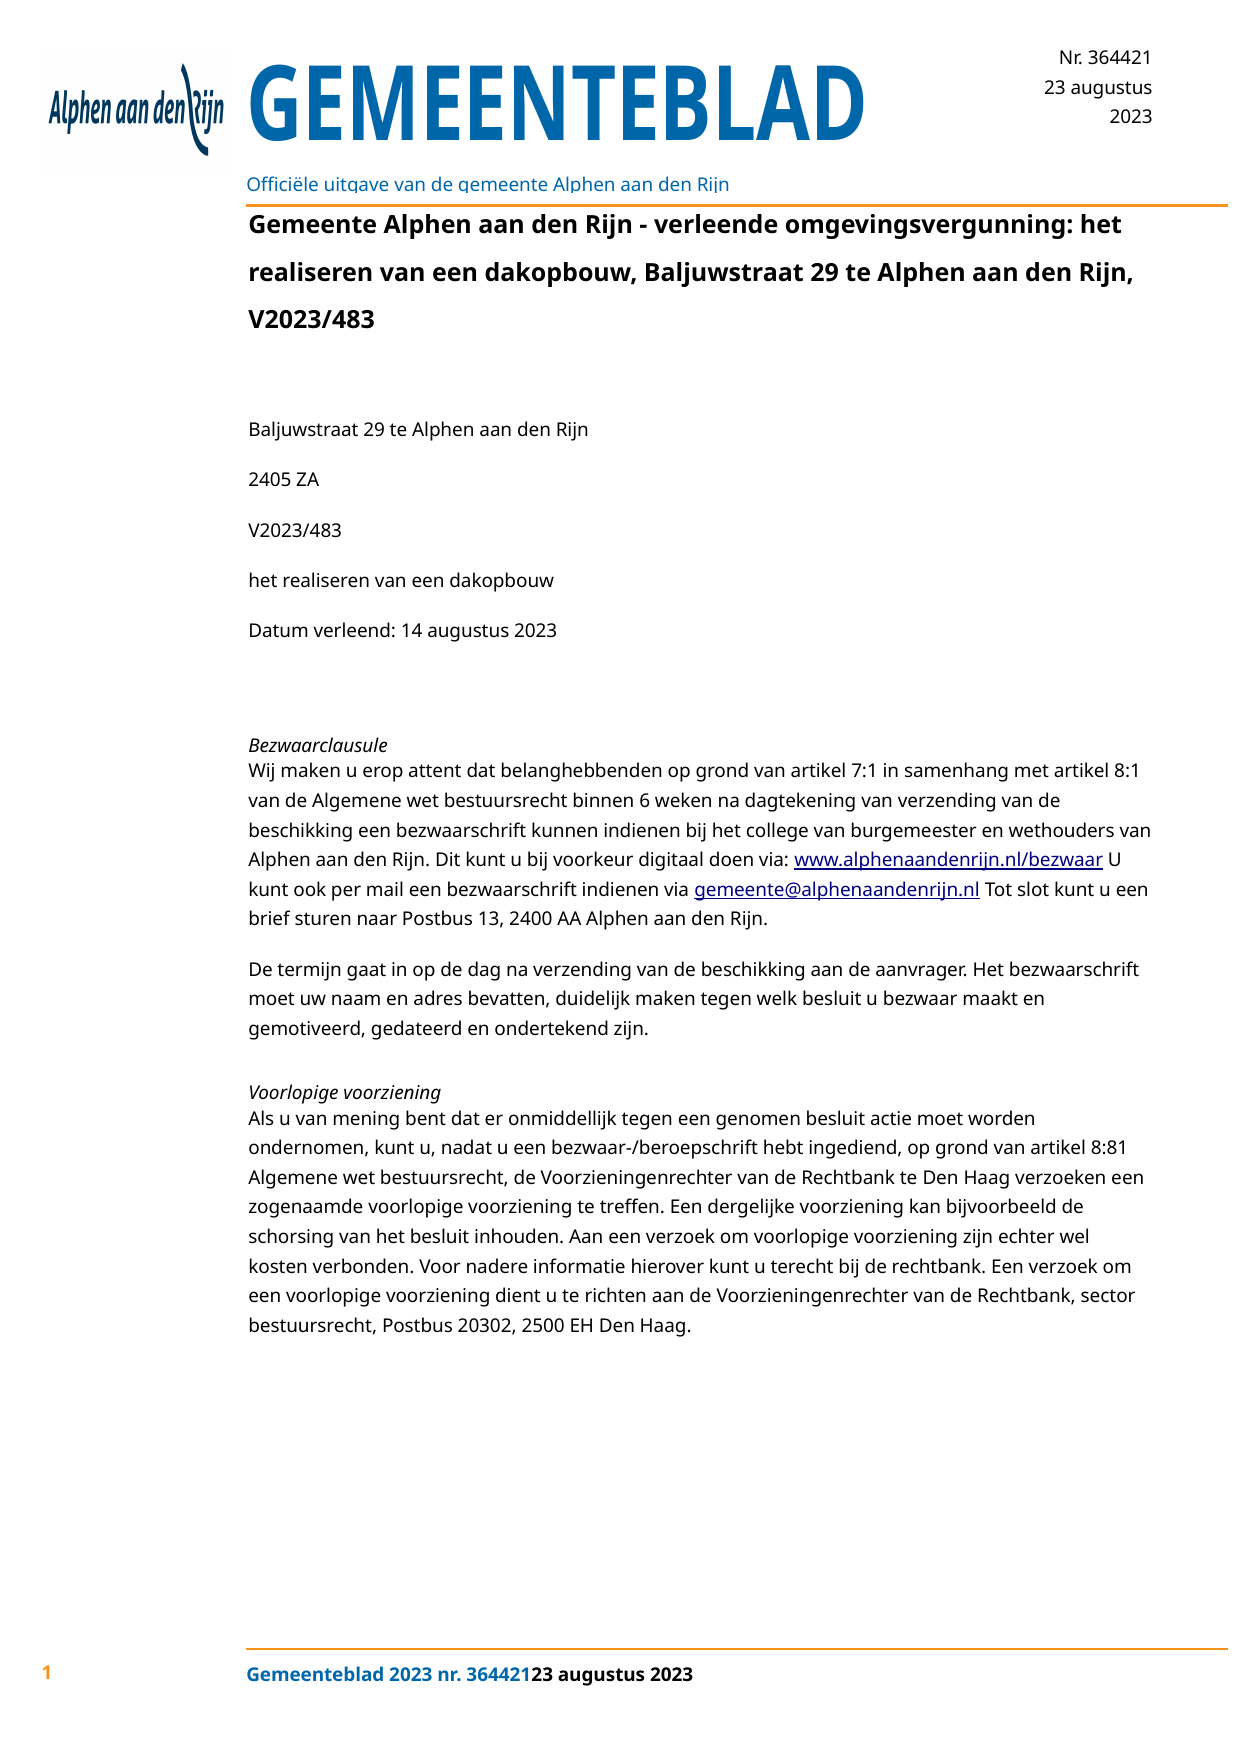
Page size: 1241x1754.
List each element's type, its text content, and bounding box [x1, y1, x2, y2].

text het realiseren van een dakopbouw [248, 567, 1152, 593]
text Als u van mening bent dat er onmiddellijk tegen een genomen besluit actie moet worden ondernomen, kunt u, nadat u een bezwaar-/beroepschrift hebt ingediend, op grond van artikel 8:81 Algemene wet bestuursrecht, de Voorzieningenrechter van de Rechtbank te Den Haag verzoeken een zogenaamde voorlopige voorziening te treffen. Een dergelijke voorziening kan bijvoorbeeld de schorsing van het besluit inhouden. Aan een verzoek om voorlopige voorziening zijn echter wel kosten verbonden. Voor nadere informatie hierover kunt u terecht bij de rechtbank. Een verzoek om een voorlopige voorziening dient u te richten aan de Voorzieningenrechter van de Rechtbank, sector bestuursrecht, Postbus 20302, 2500 EH Den Haag. [248, 1105, 1152, 1338]
text 2405 ZA [248, 466, 1152, 492]
text Wij maken u erop attent dat belanghebbenden op grond van artikel 7:1 in samenhang met artikel 8:1 van de Algemene wet bestuursrecht binnen 6 weken na dagtekening van verzending van de beschikking een bezwaarschrift kunnen indienen bij het college van burgemeester en wethouders van Alphen aan den Rijn. Dit kunt u bij voorkeur digitaal doen via: www.alphenaandenrijn.nl/bezwaar U kunt ook per mail een bezwaarschrift indienen via gemeente@alphenaandenrijn.nl Tot slot kunt u een brief sturen naar Postbus 13, 2400 AA Alphen aan den Rijn. [248, 758, 1152, 931]
text De termijn gaat in op de dag na verzending van de beschikking aan de aanvrager. Het bezwaarschrift moet uw naam en adres bevatten, duidelijk maken tegen welk besluit u bezwaar maakt en gemotiveerd, gedateerd en ondertekend zijn. [248, 956, 1152, 1041]
text Datum verleend: 14 augustus 2023 [248, 618, 1152, 643]
picture [41, 47, 231, 172]
text Gemeente Alphen aan den Rijn - verleende omgevingsvergunning: het realiseren van een dakopbouw, Baljuwstraat 29 te Alphen aan den Rijn, V2023/483 [248, 207, 1152, 336]
text Bezwaarclausule [248, 732, 1152, 758]
text V2023/483 [248, 517, 1152, 542]
text Baljuwstraat 29 te Alphen aan den Rijn [248, 416, 1152, 442]
text Voorlopige voorziening [248, 1079, 1152, 1105]
